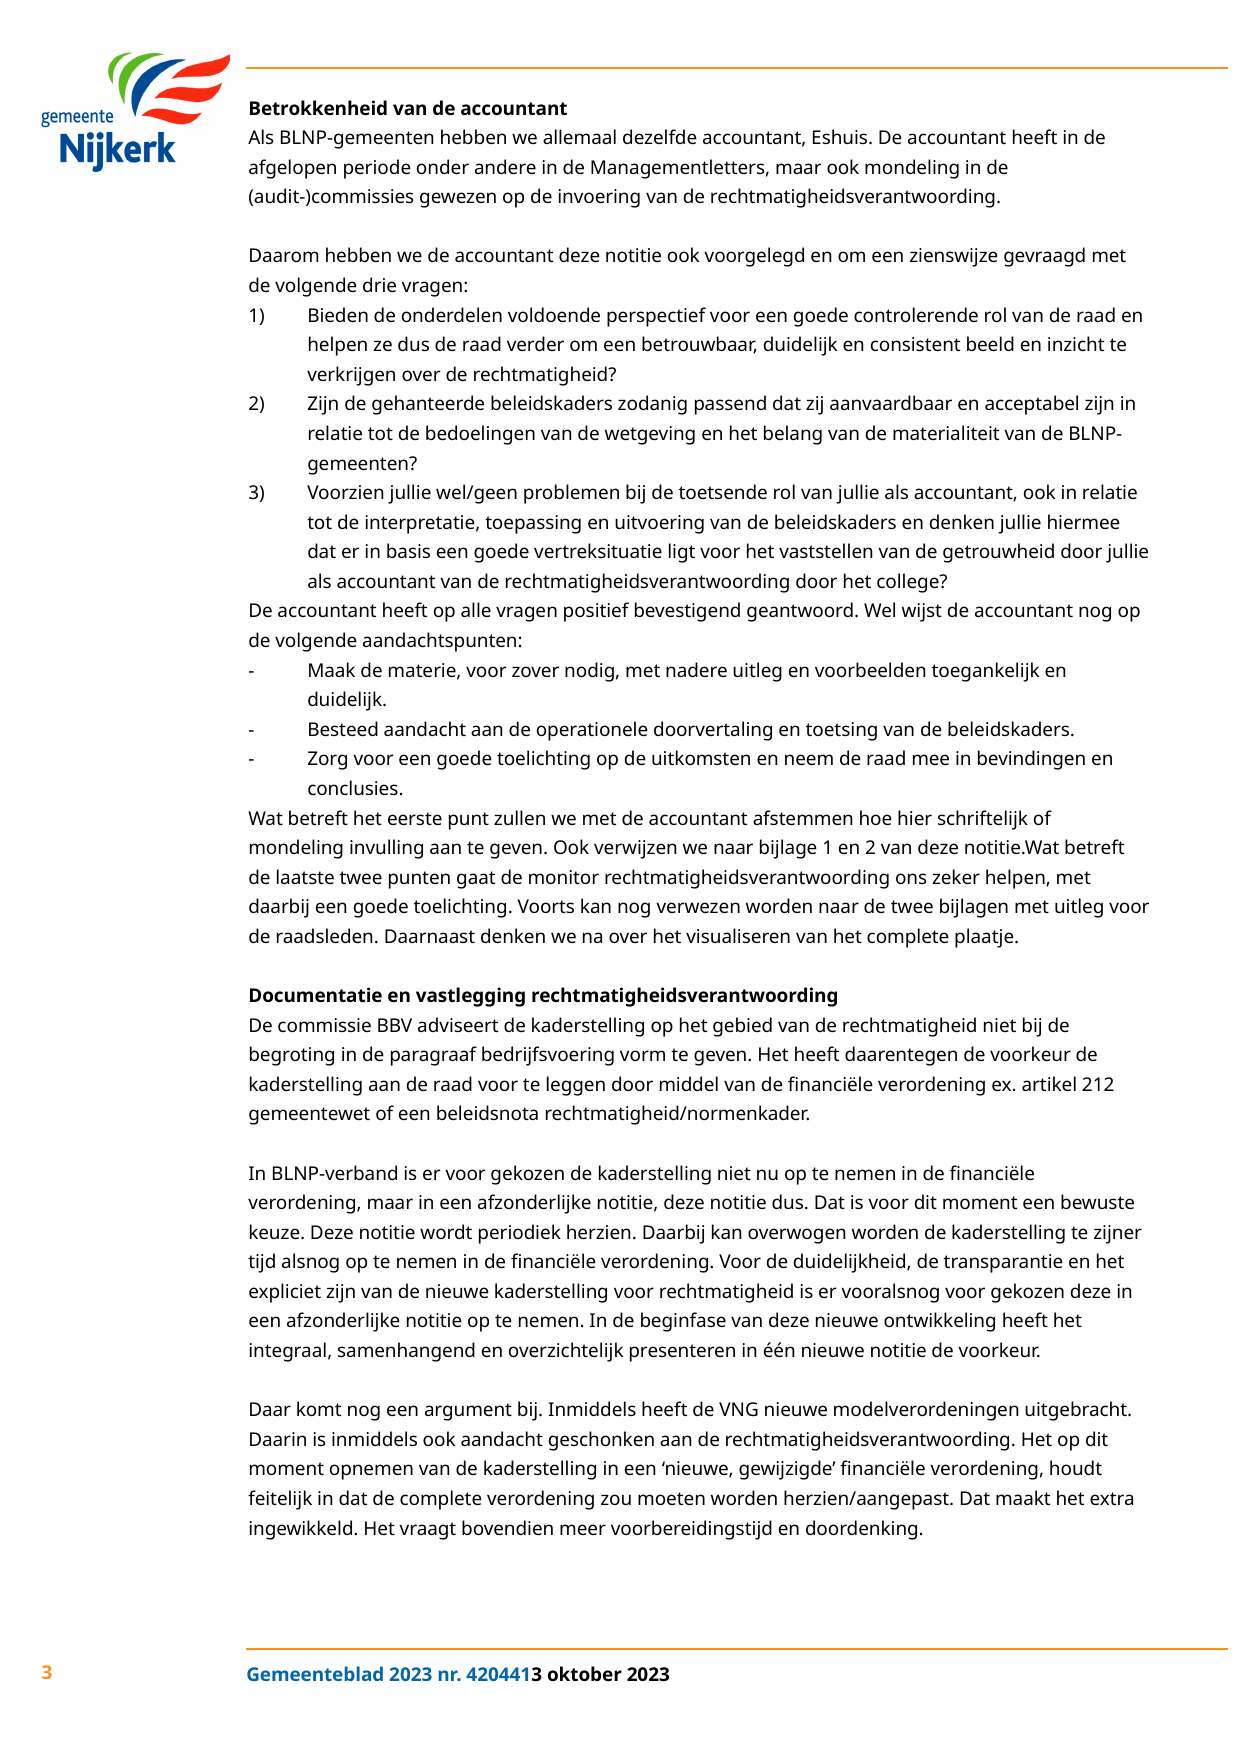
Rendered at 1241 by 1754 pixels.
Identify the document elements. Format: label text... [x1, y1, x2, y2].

picture [41, 47, 231, 172]
text Als BLNP-gemeenten hebben we allemaal dezelfde accountant, Eshuis. De accountant heeft in de afgelopen periode onder andere in de Managementletters, maar ook mondeling in de (audit-)commissies gewezen op de invoering van de rechtmatigheidsverantwoording. [248, 124, 1152, 209]
list Zorg voor een goede toelichting op de uitkomsten en neem de raad mee in bevindingen en conclusies. [248, 746, 1152, 801]
list Bieden de onderdelen voldoende perspectief voor een goede controlerende rol van de raad en helpen ze dus de raad verder om een betrouwbaar, duidelijk en consistent beeld en inzicht te verkrijgen over de rechtmatigheid? [248, 302, 1152, 387]
text Documentatie en vastlegging rechtmatigheidsverantwoording [248, 982, 1152, 1008]
text Daar komt nog een argument bij. Inmiddels heeft de VNG nieuwe modelverordeningen uitgebracht. Daarin is inmiddels ook aandacht geschonken aan de rechtmatigheidsverantwoording. Het op dit moment opnemen van de kaderstelling in een ‘nieuwe, gewijzigde’ financiële verordening, houdt feitelijk in dat de complete verordening zou moeten worden herzien/aangepast. Dat maakt het extra ingewikkeld. Het vraagt bovendien meer voorbereidingstijd en doordenking. [248, 1396, 1152, 1541]
list Maak de materie, voor zover nodig, met nadere uitleg en voorbeelden toegankelijk en duidelijk. [248, 657, 1152, 712]
text De accountant heeft op alle vragen positief bevestigend geantwoord. Wel wijst de accountant nog op de volgende aandachtspunten: [248, 598, 1152, 653]
text In BLNP-verband is er voor gekozen de kaderstelling niet nu op te nemen in de financiële verordening, maar in een afzonderlijke notitie, deze notitie dus. Dat is voor dit moment een bewuste keuze. Deze notitie wordt periodiek herzien. Daarbij kan overwogen worden de kaderstelling te zijner tijd alsnog op te nemen in de financiële verordening. Voor de duidelijkheid, de transparantie en het expliciet zijn van de nieuwe kaderstelling voor rechtmatigheid is er vooralsnog voor gekozen deze in een afzonderlijke notitie op te nemen. In de beginfase van deze nieuwe ontwikkeling heeft het integraal, samenhangend en overzichtelijk presenteren in één nieuwe notitie de voorkeur. [248, 1160, 1152, 1363]
list Voorzien jullie wel/geen problemen bij de toetsende rol van jullie als accountant, ook in relatie tot de interpretatie, toepassing en uitvoering van de beleidskaders en denken jullie hiermee dat er in basis een goede vertreksituatie ligt voor het vaststellen van de getrouwheid door jullie als accountant van de rechtmatigheidsverantwoording door het college? [248, 479, 1152, 594]
text Daarom hebben we de accountant deze notitie ook voorgelegd en om een zienswijze gevraagd met de volgende drie vragen: [248, 243, 1152, 298]
list Zijn de gehanteerde beleidskaders zodanig passend dat zij aanvaardbaar en acceptabel zijn in relatie tot de bedoelingen van de wetgeving en het belang van de materialiteit van de BLNP-gemeenten? [248, 391, 1152, 476]
text Wat betreft het eerste punt zullen we met de accountant afstemmen hoe hier schriftelijk of mondeling invulling aan te geven. Ook verwijzen we naar bijlage 1 en 2 van deze notitie.Wat betreft de laatste twee punten gaat de monitor rechtmatigheidsverantwoording ons zeker helpen, met daarbij een goede toelichting. Voorts kan nog verwezen worden naar de twee bijlagen met uitleg voor de raadsleden. Daarnaast denken we na over het visualiseren van het complete plaatje. [248, 805, 1152, 949]
text Betrokkenheid van de accountant [248, 95, 1152, 121]
text De commissie BBV adviseert de kaderstelling op het gebied van de rechtmatigheid niet bij de begroting in de paragraaf bedrijfsvoering vorm te geven. Het heeft daarentegen de voorkeur de kaderstelling aan de raad voor te leggen door middel van de financiële verordening ex. artikel 212 gemeentewet of een beleidsnota rechtmatigheid/normenkader. [248, 1012, 1152, 1126]
list Besteed aandacht aan de operationele doorvertaling en toetsing van de beleidskaders. [248, 716, 1152, 742]
